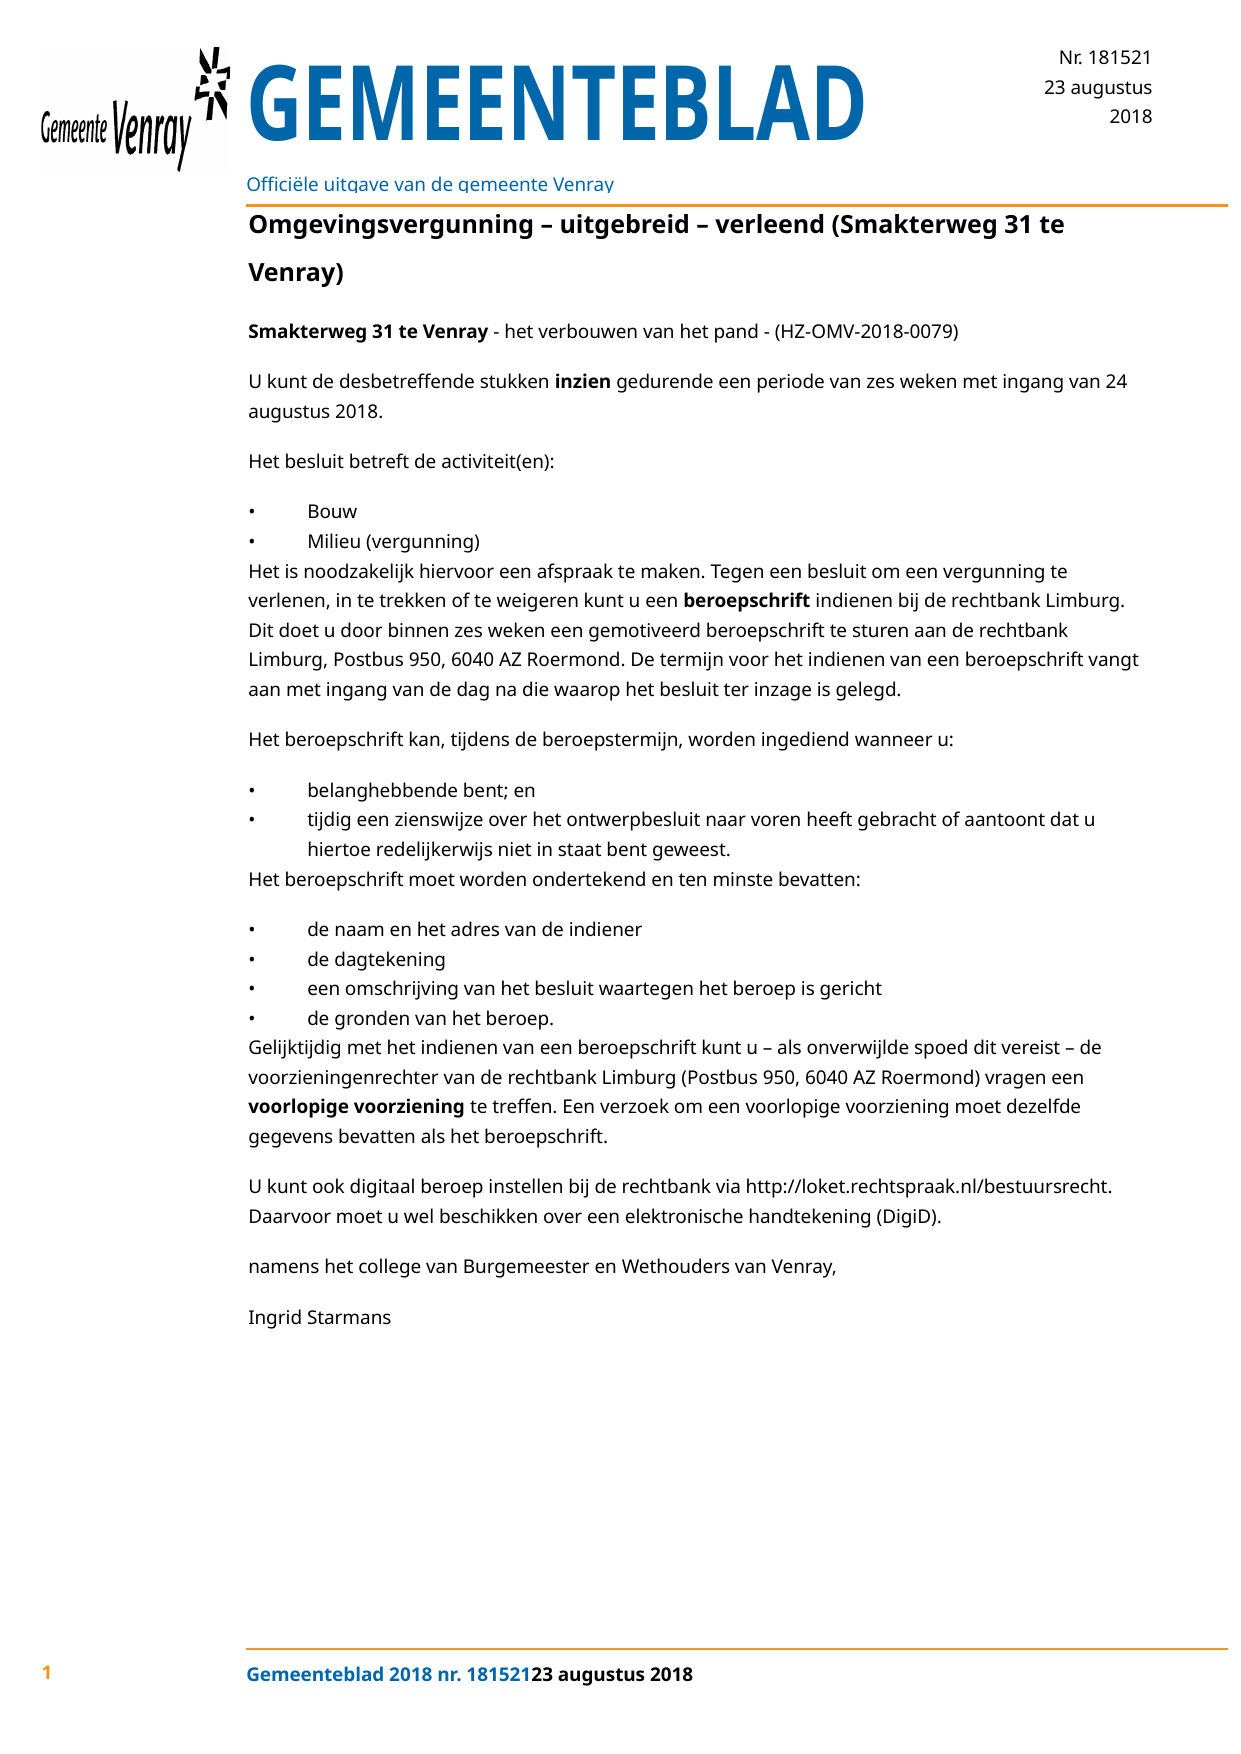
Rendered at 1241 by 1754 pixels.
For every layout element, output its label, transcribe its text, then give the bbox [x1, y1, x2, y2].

text Het besluit betreft de activiteit(en): [248, 448, 1152, 474]
picture [41, 47, 231, 172]
text Omgevingsvergunning – uitgebreid – verleend (Smakterweg 31 te Venray) [248, 207, 1152, 288]
text U kunt ook digitaal beroep instellen bij de rechtbank via http://loket.rechtspraak.nl/bestuursrecht. Daarvoor moet u wel beschikken over een elektronische handtekening (DigiD). [248, 1174, 1152, 1229]
list een omschrijving van het besluit waartegen het beroep is gericht [248, 975, 1152, 1001]
text namens het college van Burgemeester en Wethouders van Venray, [248, 1254, 1152, 1279]
list tijdig een zienswijze over het ontwerpbesluit naar voren heeft gebracht of aantoont dat u hiertoe redelijkerwijs niet in staat bent geweest. [248, 807, 1152, 862]
text Het beroepschrift moet worden ondertekend en ten minste bevatten: [248, 866, 1152, 892]
text U kunt de desbetreffende stukken inzien gedurende een periode van zes weken met ingang van 24 augustus 2018. [248, 368, 1152, 424]
text Gelijktijdig met het indienen van een beroepschrift kunt u – als onverwijlde spoed dit vereist – de voorzieningenrechter van de rechtbank Limburg (Postbus 950, 6040 AZ Roermond) vragen een voorlopige voorziening te treffen. Een verzoek om een voorlopige voorziening moet dezelfde gegevens bevatten als het beroepschrift. [248, 1034, 1152, 1149]
list Bouw [248, 499, 1152, 524]
list belanghebbende bent; en [248, 777, 1152, 803]
text Het beroepschrift kan, tijdens de beroepstermijn, worden ingediend wanneer u: [248, 727, 1152, 752]
list Milieu (vergunning) [248, 528, 1152, 554]
text Het is noodzakelijk hiervoor een afspraak te maken. Tegen een besluit om een vergunning te verlenen, in te trekken of te weigeren kunt u een beroepschrift indienen bij de rechtbank Limburg. Dit doet u door binnen zes weken een gemotiveerd beroepschrift te sturen aan de rechtbank Limburg, Postbus 950, 6040 AZ Roermond. De termijn voor het indienen van een beroepschrift vangt aan met ingang van de dag na die waarop het besluit ter inzage is gelegd. [248, 558, 1152, 702]
list de dagtekening [248, 946, 1152, 972]
list de gronden van het beroep. [248, 1005, 1152, 1031]
text Smakterweg 31 te Venray - het verbouwen van het pand - (HZ-OMV-2018-0079) [248, 318, 1152, 344]
text Ingrid Starmans [248, 1304, 1152, 1330]
list de naam en het adres van de indiener [248, 916, 1152, 942]
